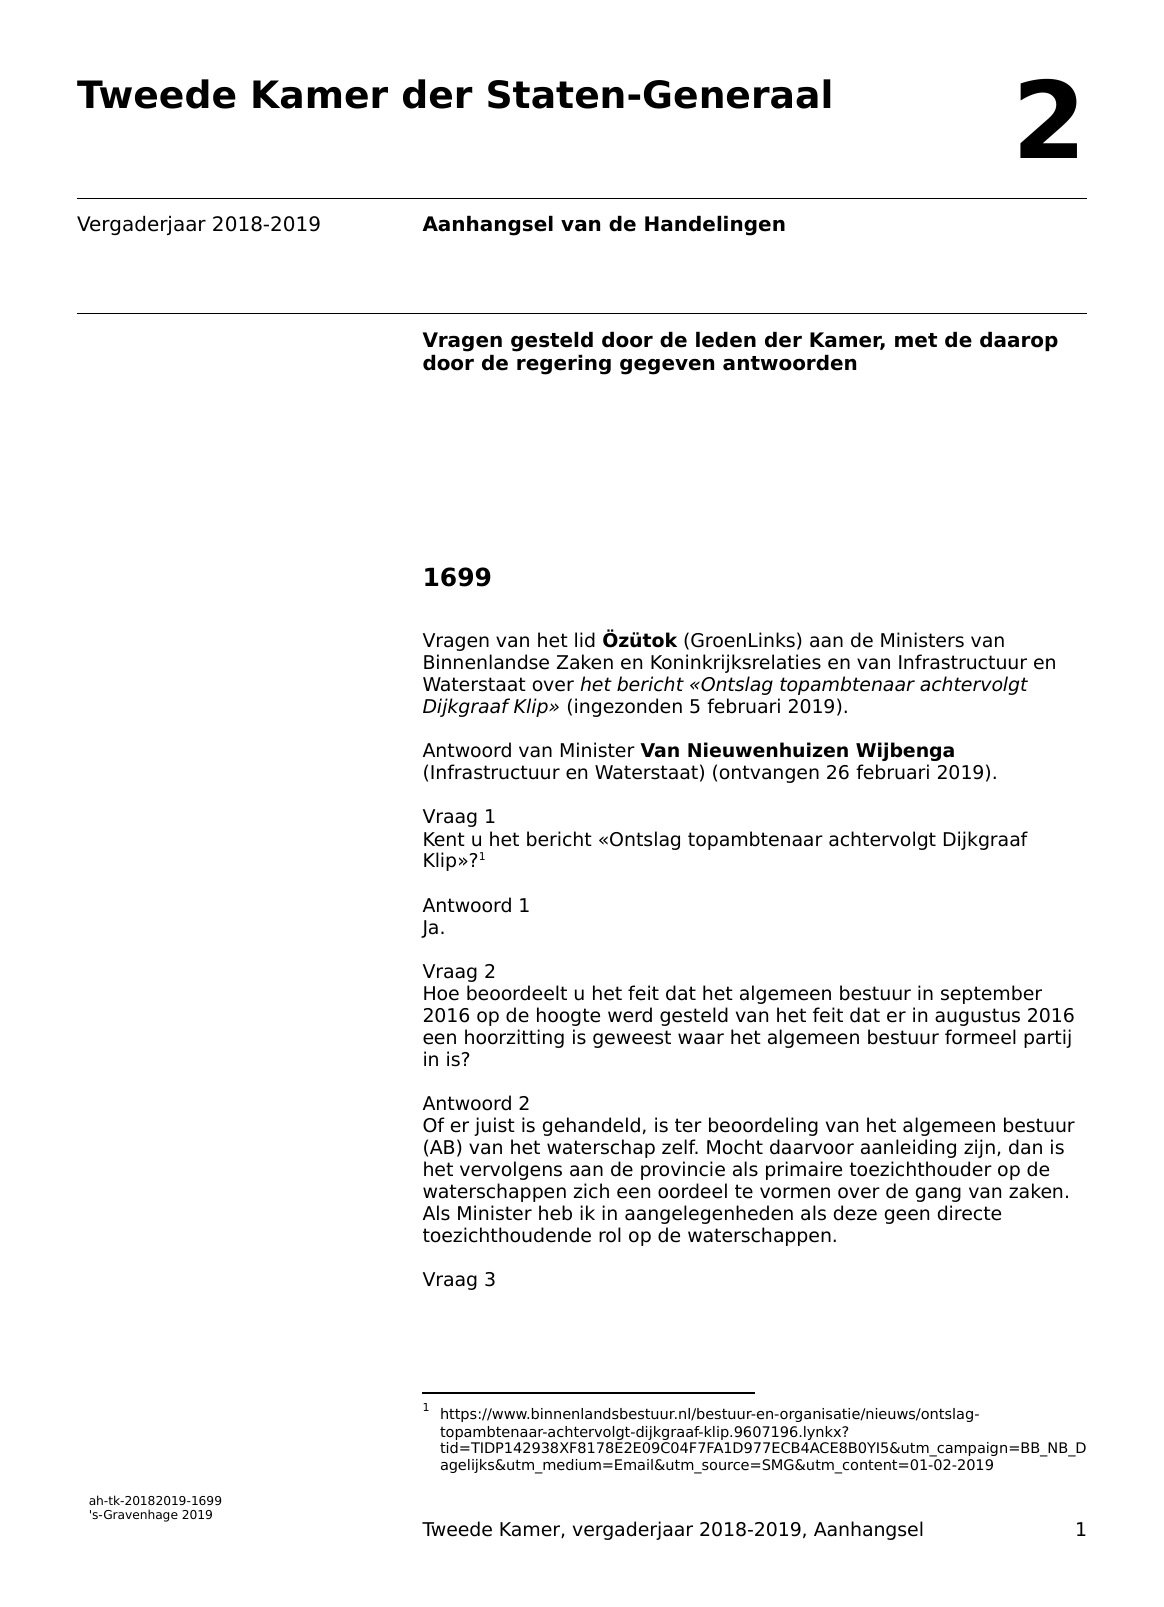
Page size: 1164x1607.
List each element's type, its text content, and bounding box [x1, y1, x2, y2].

text Of er juist is gehandeld, is ter beoordeling van het algemeen bestuur (AB) van het waterschap zelf. Mocht daarvoor aanleiding zijn, dan is het vervolgens aan de provincie als primaire toezichthouder op de waterschappen zich een oordeel te vormen over de gang van zaken. Als Minister heb ik in aangelegenheden als deze geen directe toezichthoudende rol op de waterschappen. [422, 1115, 1087, 1247]
text 's-Gravenhage 2019 [88, 1508, 323, 1522]
text Antwoord 1 [422, 894, 1087, 917]
table_header Tweede Kamer der Staten-Generaal [77, 59, 886, 198]
text https://www.binnenlandsbestuur.nl/bestuur-en-organisatie/nieuws/ontslag-topambtenaar-achtervolgt-dijkgraaf-klip.9607196.lynkx?tid=TIDP142938XF8178E2E09C04F7FA1D977ECB4ACE8B0YI5&utm_campaign=BB_NB_Dagelijks&utm_medium=Email&utm_source=SMG&utm_content=01-02-2019 [422, 1402, 1087, 1474]
text Kent u het bericht «Ontslag topambtenaar achtervolgt Dijkgraaf Klip»? [422, 828, 1087, 872]
text Vraag 2 [422, 961, 1087, 983]
text Vragen van het lid Özütok (GroenLinks) aan de Ministers van Binnenlandse Zaken en Koninkrijksrelaties en van Infrastructuur en Waterstaat over het bericht «Ontslag topambtenaar achtervolgt Dijkgraaf Klip» (ingezonden 5 februari 2019). [422, 630, 1087, 718]
text Vraag 3 [422, 1269, 1087, 1291]
table_header 2 [886, 59, 1087, 198]
text 1699 [422, 563, 1087, 592]
text Vraag 1 [422, 806, 1087, 828]
text Antwoord 2 [422, 1093, 1087, 1115]
table_cell Vergaderjaar 2018-2019 [77, 199, 422, 313]
table_cell Aanhangsel van de Handelingen [422, 199, 1087, 313]
text Ja. [422, 917, 1087, 938]
text Hoe beoordeelt u het feit dat het algemeen bestuur in september 2016 op de hoogte werd gesteld van het feit dat er in augustus 2016 een hoorzitting is geweest waar het algemeen bestuur formeel partij in is? [422, 983, 1087, 1071]
text ah-tk-20182019-1699 [88, 1494, 323, 1508]
table_cell Vragen gesteld door de leden der Kamer, met de daarop door de regering gegeven antwoorden [422, 314, 1087, 375]
table_cell [77, 314, 422, 375]
text Antwoord van Minister Van Nieuwenhuizen Wijbenga (Infrastructuur en Waterstaat) (ontvangen 26 februari 2019). [422, 740, 1087, 784]
